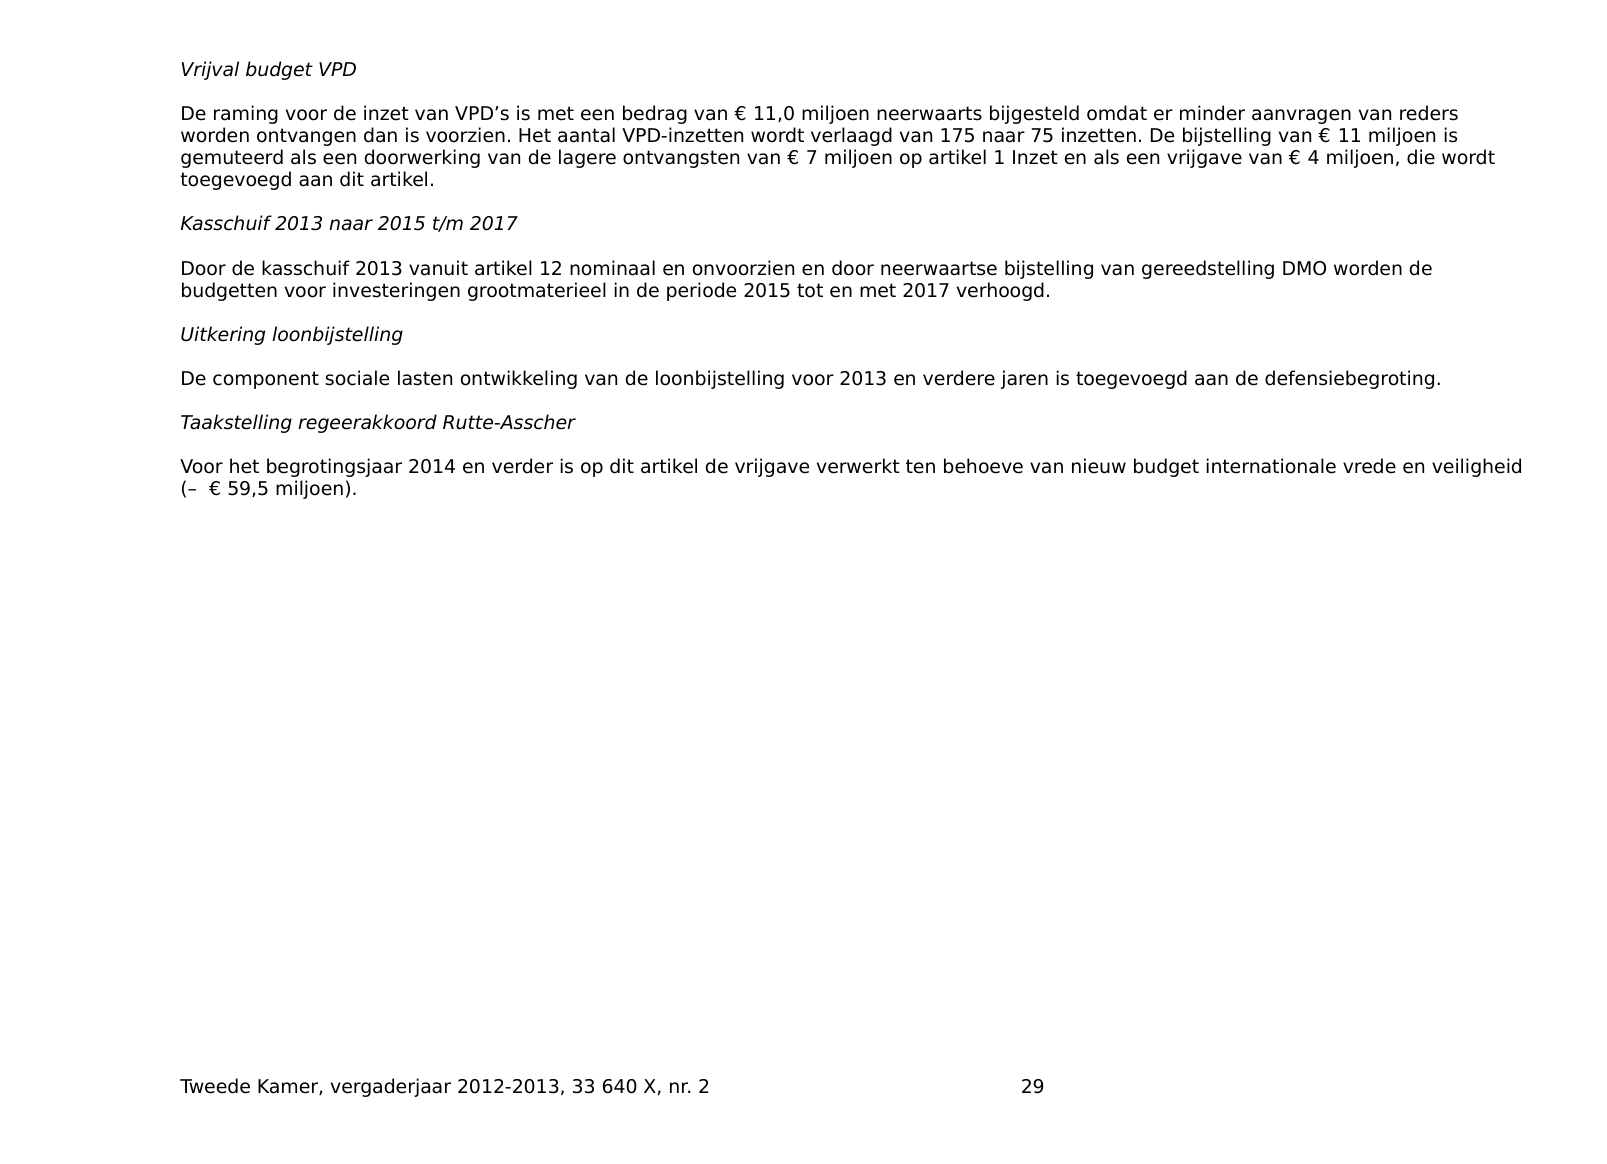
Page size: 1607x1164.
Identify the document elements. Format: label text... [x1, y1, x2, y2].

subtitle Kasschuif 2013 naar 2015 t/m 2017 [180, 213, 1529, 235]
text Voor het begrotingsjaar 2014 en verder is op dit artikel de vrijgave verwerkt ten behoeve van nieuw budget internationale vrede en veiligheid (– € 59,5 miljoen). [180, 456, 1529, 500]
subtitle Taakstelling regeerakkoord Rutte-Asscher [180, 412, 1529, 434]
text Door de kasschuif 2013 vanuit artikel 12 nominaal en onvoorzien en door neerwaartse bijstelling van gereedstelling DMO worden de budgetten voor investeringen grootmaterieel in de periode 2015 tot en met 2017 verhoogd. [180, 257, 1529, 301]
subtitle Uitkering loonbijstelling [180, 324, 1529, 346]
subtitle Vrijval budget VPD [180, 59, 1529, 81]
text De raming voor de inzet van VPD’s is met een bedrag van € 11,0 miljoen neerwaarts bijgesteld omdat er minder aanvragen van reders worden ontvangen dan is voorzien. Het aantal VPD-inzetten wordt verlaagd van 175 naar 75 inzetten. De bijstelling van € 11 miljoen is gemuteerd als een doorwerking van de lagere ontvangsten van € 7 miljoen op artikel 1 Inzet en als een vrijgave van € 4 miljoen, die wordt toegevoegd aan dit artikel. [180, 103, 1529, 191]
text De component sociale lasten ontwikkeling van de loonbijstelling voor 2013 en verdere jaren is toegevoegd aan de defensiebegroting. [180, 368, 1529, 390]
